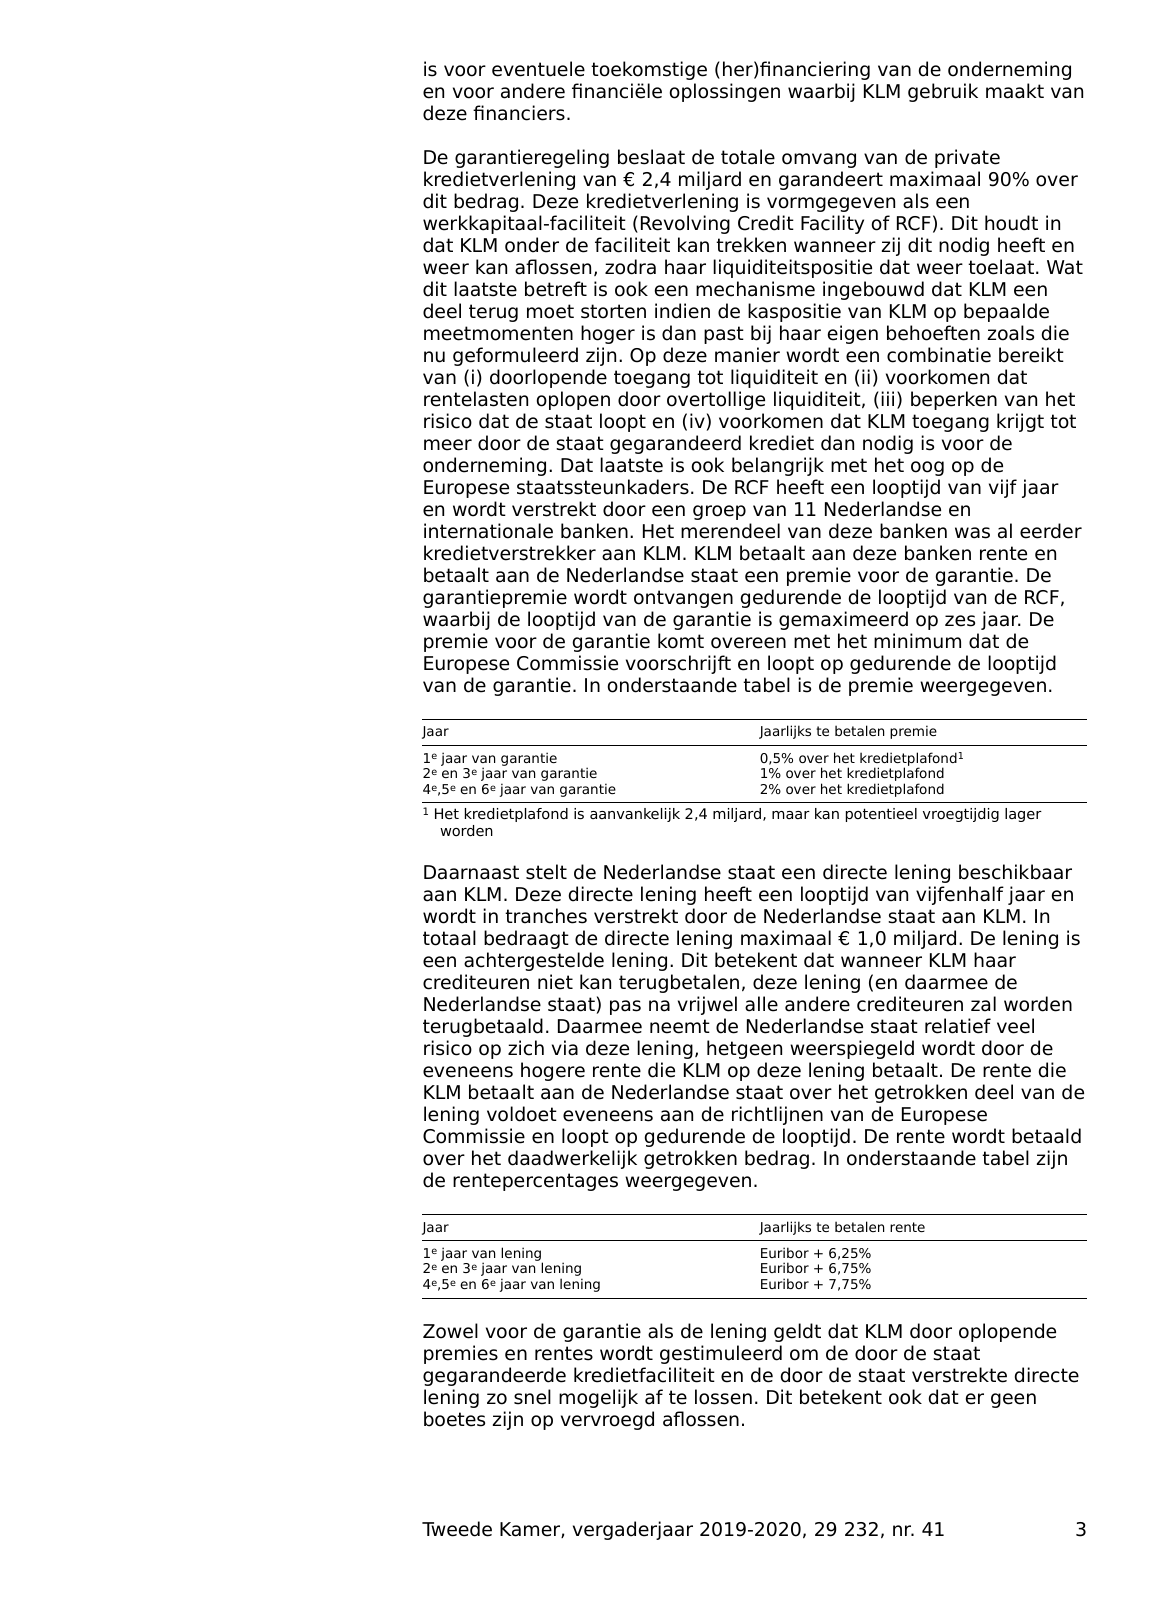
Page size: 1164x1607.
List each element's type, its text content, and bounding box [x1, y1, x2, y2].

table_header Jaar [422, 1215, 754, 1240]
table_cell 4e,5e en 6e jaar van garantie [422, 782, 754, 802]
text Daarnaast stelt de Nederlandse staat een directe lening beschikbaar aan KLM. Deze directe lening heeft een looptijd van vijfenhalf jaar en wordt in tranches verstrekt door de Nederlandse staat aan KLM. In totaal bedraagt de directe lening maximaal € 1,0 miljard. De lening is een achtergestelde lening. Dit betekent dat wanneer KLM haar crediteuren niet kan terugbetalen, deze lening (en daarmee de Nederlandse staat) pas na vrijwel alle andere crediteuren zal worden terugbetaald. Daarmee neemt de Nederlandse staat relatief veel risico op zich via deze lening, hetgeen weerspiegeld wordt door de eveneens hogere rente die KLM op deze lening betaalt. De rente die KLM betaalt aan de Nederlandse staat over het getrokken deel van de lening voldoet eveneens aan de richtlijnen van de Europese Commissie en loopt op gedurende de looptijd. De rente wordt betaald over het daadwerkelijk getrokken bedrag. In onderstaande tabel zijn de rentepercentages weergegeven. [422, 862, 1087, 1192]
table_cell 0,5% over het kredietplafond1 [754, 746, 1087, 766]
table_cell 4e,5e en 6e jaar van lening [422, 1277, 754, 1297]
table_cell Euribor + 6,75% [754, 1261, 1087, 1277]
text Zowel voor de garantie als de lening geldt dat KLM door oplopende premies en rentes wordt gestimuleerd om de door de staat gegarandeerde kredietfaciliteit en de door de staat verstrekte directe lening zo snel mogelijk af te lossen. Dit betekent ook dat er geen boetes zijn op vervroegd aflossen. [422, 1321, 1087, 1431]
table_cell Euribor + 6,25% [754, 1241, 1087, 1261]
table_cell 2e en 3e jaar van lening [422, 1261, 754, 1277]
table_cell 1e jaar van lening [422, 1241, 754, 1261]
table_cell 1% over het kredietplafond [754, 766, 1087, 782]
text De garantieregeling beslaat de totale omvang van de private kredietverlening van € 2,4 miljard en garandeert maximaal 90% over dit bedrag. Deze kredietverlening is vormgegeven als een werkkapitaal-faciliteit (Revolving Credit Facility of RCF). Dit houdt in dat KLM onder de faciliteit kan trekken wanneer zij dit nodig heeft en weer kan aflossen, zodra haar liquiditeitspositie dat weer toelaat. Wat dit laatste betreft is ook een mechanisme ingebouwd dat KLM een deel terug moet storten indien de kaspositie van KLM op bepaalde meetmomenten hoger is dan past bij haar eigen behoeften zoals die nu geformuleerd zijn. Op deze manier wordt een combinatie bereikt van (i) doorlopende toegang tot liquiditeit en (ii) voorkomen dat rentelasten oplopen door overtollige liquiditeit, (iii) beperken van het risico dat de staat loopt en (iv) voorkomen dat KLM toegang krijgt tot meer door de staat gegarandeerd krediet dan nodig is voor de onderneming. Dat laatste is ook belangrijk met het oog op de Europese staatssteunkaders. De RCF heeft een looptijd van vijf jaar en wordt verstrekt door een groep van 11 Nederlandse en internationale banken. Het merendeel van deze banken was al eerder kredietverstrekker aan KLM. KLM betaalt aan deze banken rente en betaalt aan de Nederlandse staat een premie voor de garantie. De garantiepremie wordt ontvangen gedurende de looptijd van de RCF, waarbij de looptijd van de garantie is gemaximeerd op zes jaar. De premie voor de garantie komt overeen met het minimum dat de Europese Commissie voorschrijft en loopt op gedurende de looptijd van de garantie. In onderstaande tabel is de premie weergegeven. [422, 147, 1087, 697]
table_header Jaarlijks te betalen rente [754, 1215, 1087, 1240]
table_header Jaarlijks te betalen premie [754, 720, 1087, 745]
table_cell Euribor + 7,75% [754, 1277, 1087, 1297]
table_cell 2e en 3e jaar van garantie [422, 766, 754, 782]
table_header Jaar [422, 720, 754, 745]
table_cell 2% over het kredietplafond [754, 782, 1087, 802]
table_cell 1 Het kredietplafond is aanvankelijk 2,4 miljard, maar kan potentieel vroegtijdig lager worden [422, 803, 1087, 840]
table_cell 1e jaar van garantie [422, 746, 754, 766]
text is voor eventuele toekomstige (her)financiering van de onderneming en voor andere financiële oplossingen waarbij KLM gebruik maakt van deze financiers. [422, 59, 1087, 125]
